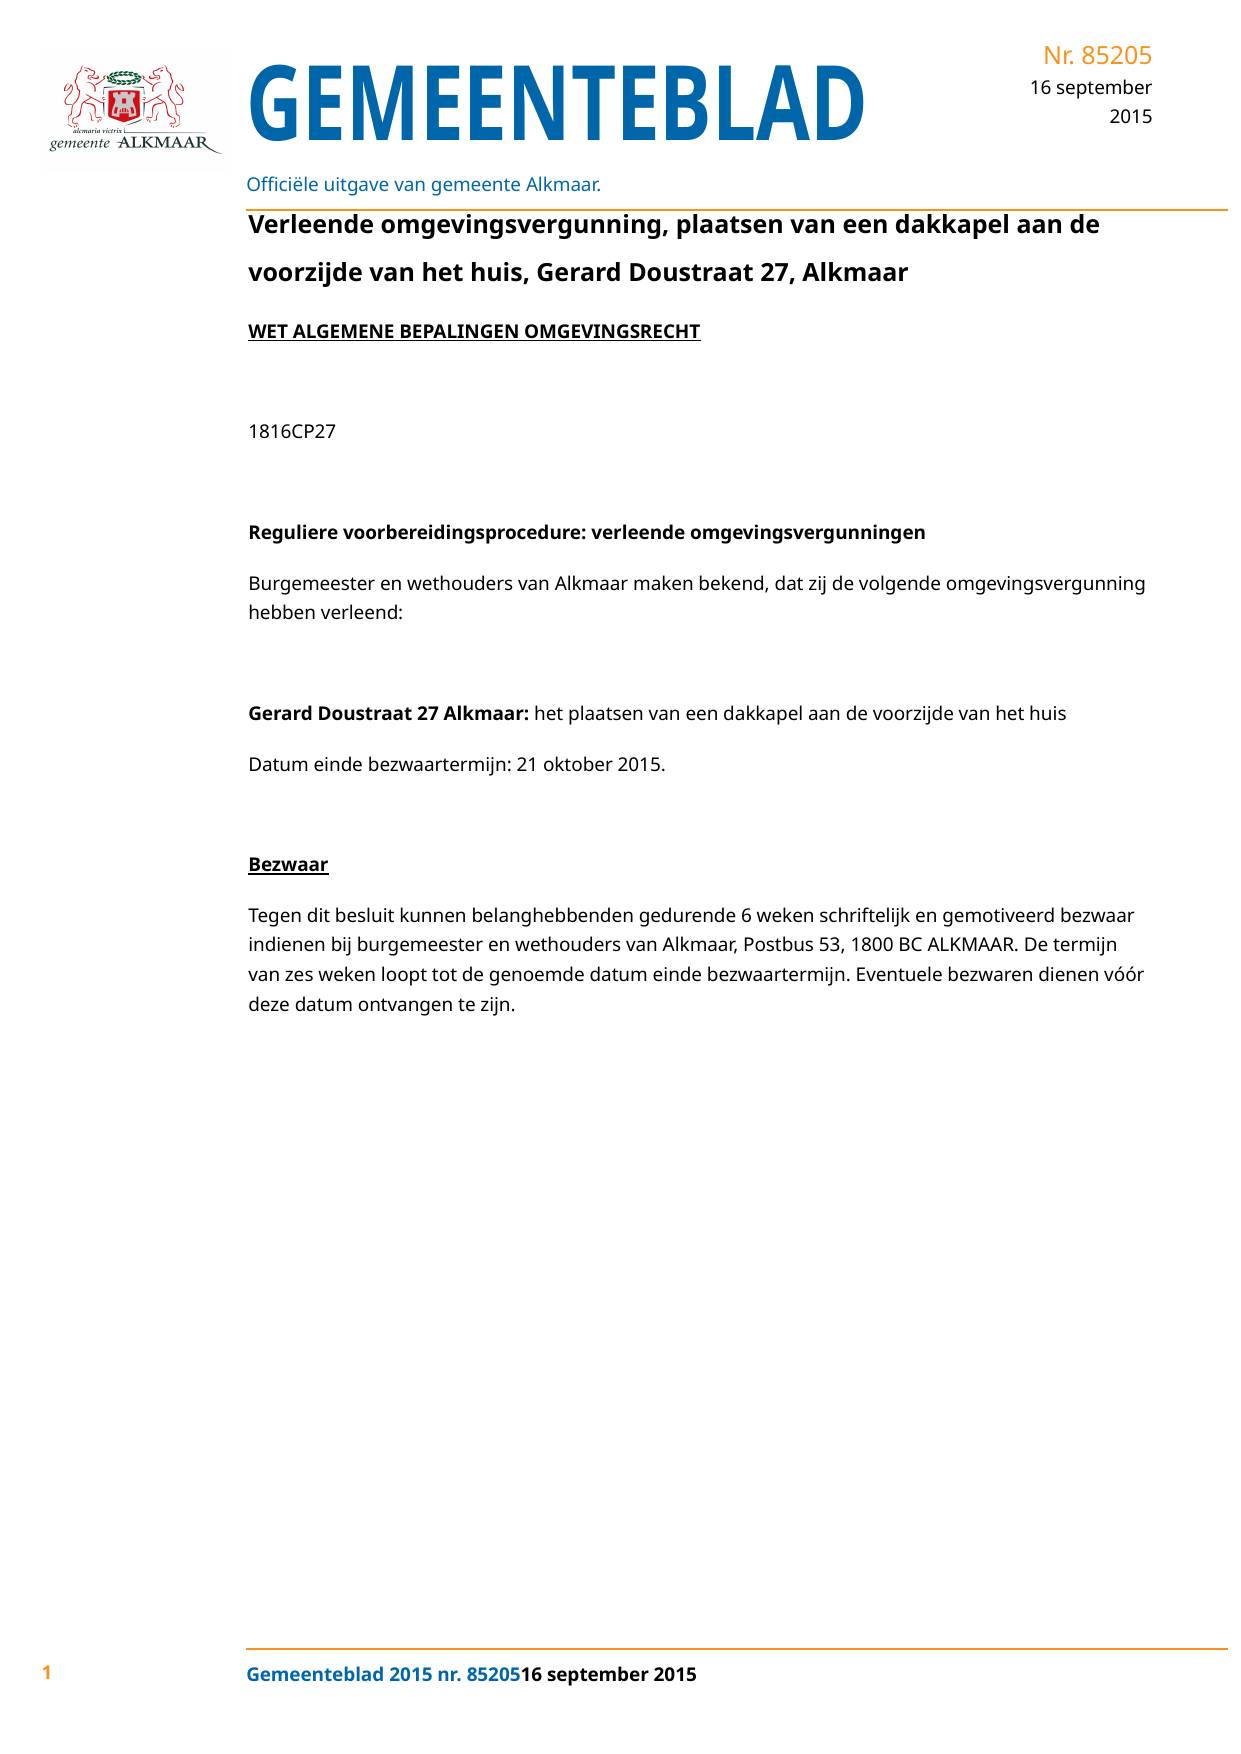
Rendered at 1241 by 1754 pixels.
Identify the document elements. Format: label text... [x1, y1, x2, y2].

text 1816CP27 [248, 419, 1152, 444]
text Bezwaar [248, 852, 1152, 877]
text Gerard Doustraat 27 Alkmaar: het plaatsen van een dakkapel aan de voorzijde van het huis [248, 700, 1152, 726]
text Burgemeester en wethouders van Alkmaar maken bekend, dat zij de volgende omgevingsvergunning hebben verleend: [248, 570, 1152, 625]
text Verleende omgevingsvergunning, plaatsen van een dakkapel aan de voorzijde van het huis, Gerard Doustraat 27, Alkmaar [248, 211, 1152, 288]
text Tegen dit besluit kunnen belanghebbenden gedurende 6 weken schriftelijk en gemotiveerd bezwaar indienen bij burgemeester en wethouders van Alkmaar, Postbus 53, 1800 BC ALKMAAR. De termijn van zes weken loopt tot de genoemde datum einde bezwaartermijn. Eventuele bezwaren dienen vóór deze datum ontvangen te zijn. [248, 902, 1152, 1017]
picture [41, 47, 231, 172]
text Datum einde bezwaartermijn: 21 oktober 2015. [248, 751, 1152, 777]
text WET ALGEMENE BEPALINGEN OMGEVINGSRECHT [248, 318, 1152, 344]
text Reguliere voorbereidingsprocedure: verleende omgevingsvergunningen [248, 519, 1152, 545]
